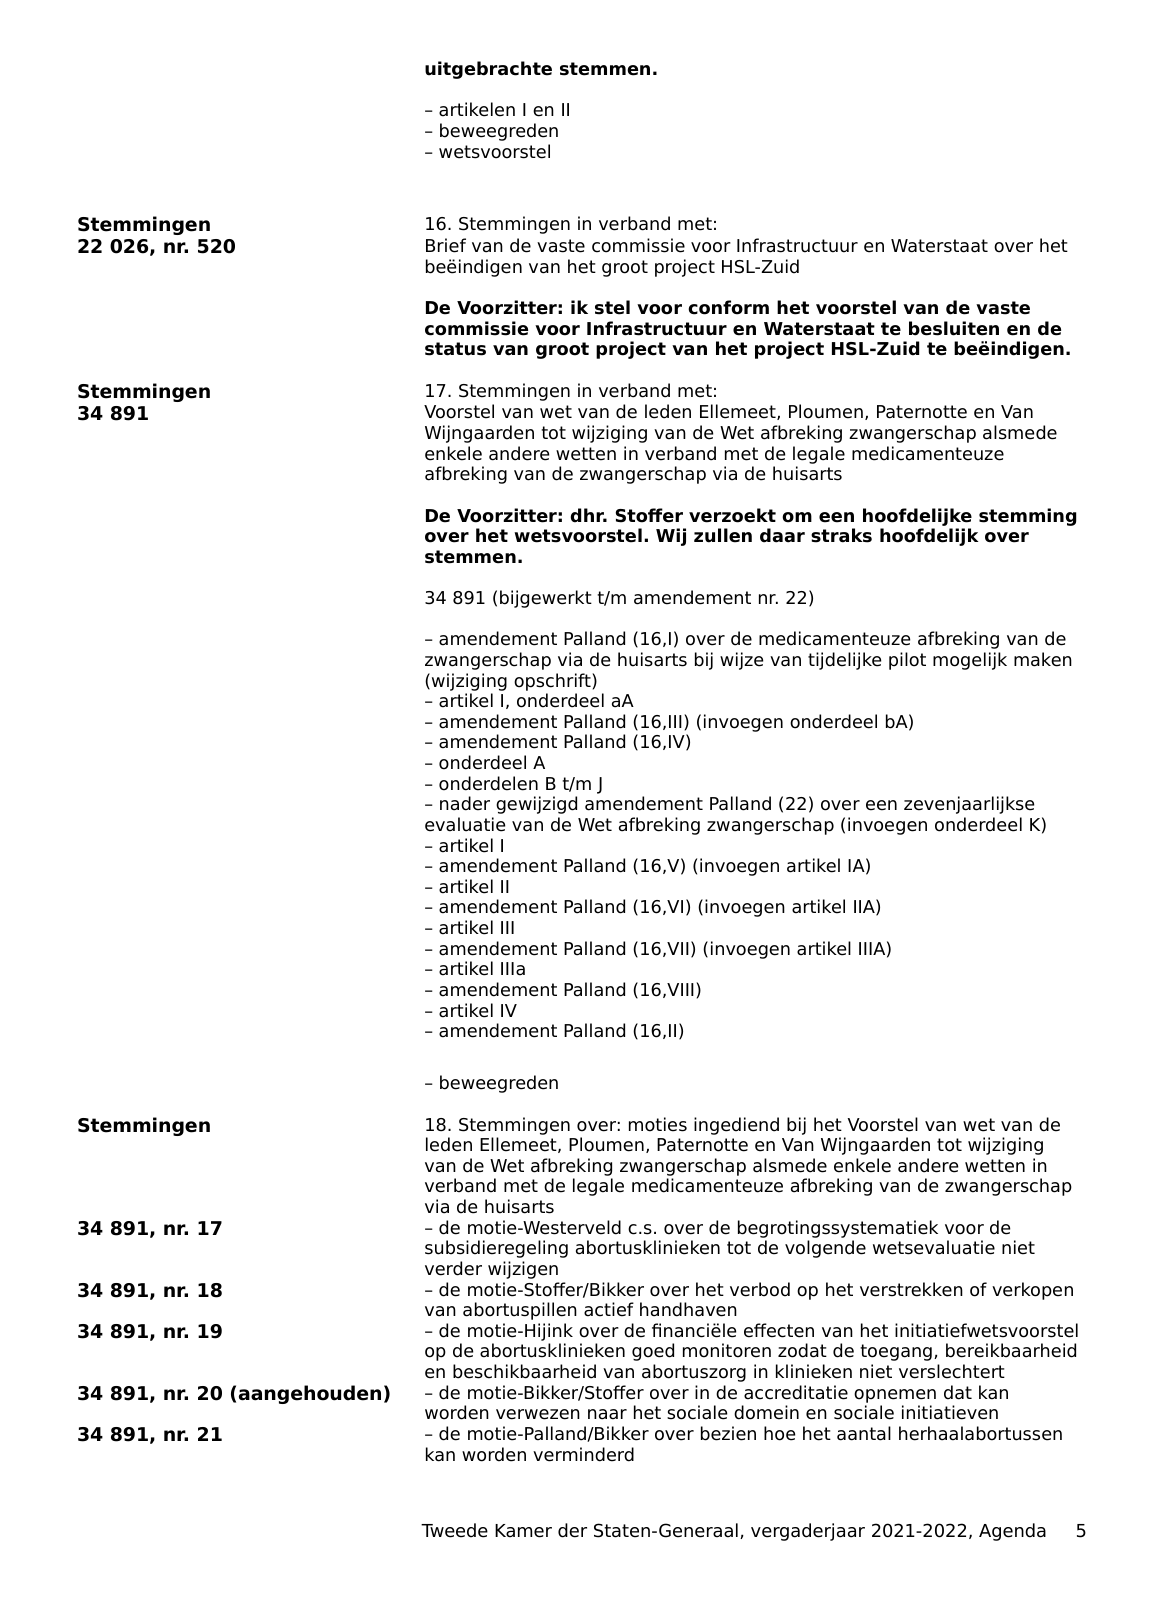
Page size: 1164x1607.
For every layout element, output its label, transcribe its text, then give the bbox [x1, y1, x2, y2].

table_cell [401, 278, 418, 298]
table_cell [401, 506, 418, 567]
table_cell Brief van de vaste commissie voor Infrastructuur en Waterstaat over het beëindigen van het groot project HSL-Zuid [418, 236, 1087, 277]
table_cell [77, 121, 401, 142]
table_cell [401, 794, 418, 836]
table_cell – de motie-Bikker/Stoffer over in de accreditatie opnemen dat kan worden verwezen naar het sociale domein en sociale initiatieven [418, 1383, 1087, 1424]
table_cell [401, 856, 418, 877]
table_cell [77, 59, 401, 80]
table_cell – de motie-Westerveld c.s. over de begrotingssystematiek voor de subsidieregeling abortusklinieken tot de volgende wetsevaluatie niet verder wijzigen [418, 1218, 1087, 1279]
table_cell [401, 298, 418, 360]
table_cell – artikel IV [418, 1001, 1087, 1021]
table_cell [401, 100, 418, 121]
table_cell [401, 360, 418, 381]
table_cell 18. Stemmingen over: moties ingediend bij het Voorstel van wet van de leden Ellemeet, Ploumen, Paternotte en Van Wijngaarden tot wijziging van de Wet afbreking zwangerschap alsmede enkele andere wetten in verband met de legale medicamenteuze afbreking van de zwangerschap via de huisarts [418, 1115, 1087, 1218]
table_cell [77, 80, 401, 100]
table_cell Voorstel van wet van de leden Ellemeet, Ploumen, Paternotte en Van Wijngaarden tot wijziging van de Wet afbreking zwangerschap alsmede enkele andere wetten in verband met de legale medicamenteuze afbreking van de zwangerschap via de huisarts [418, 403, 1087, 485]
table_cell [401, 1321, 418, 1383]
table_cell [401, 142, 418, 162]
table_cell [77, 980, 401, 1001]
table_cell [401, 80, 418, 100]
table_cell [77, 588, 401, 609]
table_cell [401, 121, 418, 142]
table_cell [418, 568, 1087, 588]
table_cell 22 026, nr. 520 [77, 236, 401, 277]
table_cell [77, 1094, 401, 1114]
table_cell [401, 959, 418, 980]
table_cell [418, 80, 1087, 100]
table_cell – artikel III [418, 918, 1087, 939]
table_cell [401, 609, 418, 629]
table_cell [401, 403, 418, 485]
table_cell [77, 100, 401, 121]
table_cell [77, 877, 401, 897]
table_cell [418, 360, 1087, 381]
table_cell 34 891, nr. 18 [77, 1280, 401, 1321]
table_cell [401, 629, 418, 691]
table_cell [401, 939, 418, 959]
table_cell – de motie-Hijink over de financiële effecten van het initiatiefwetsvoorstel op de abortusklinieken goed monitoren zodat de toegang, bereikbaarheid en beschikbaarheid van abortuszorg in klinieken niet verslechtert [418, 1321, 1087, 1383]
table_cell – nader gewijzigd amendement Palland (22) over een zevenjaarlijkse evaluatie van de Wet afbreking zwangerschap (invoegen onderdeel K) [418, 794, 1087, 836]
table_cell – artikel I, onderdeel aA [418, 691, 1087, 712]
table_cell [401, 1021, 418, 1073]
table_cell – amendement Palland (16,IV) [418, 733, 1087, 753]
table_cell – de motie-Stoffer/Bikker over het verbod op het verstrekken of verkopen van abortuspillen actief handhaven [418, 1280, 1087, 1321]
table_cell – beweegreden [418, 121, 1087, 142]
table_cell [401, 1115, 418, 1218]
table_cell – amendement Palland (16,VI) (invoegen artikel IIA) [418, 898, 1087, 918]
table_cell – onderdelen B t/m J [418, 774, 1087, 794]
table_cell [401, 877, 418, 897]
table_cell – amendement Palland (16,I) over de medicamenteuze afbreking van de zwangerschap via de huisarts bij wijze van tijdelijke pilot mogelijk maken (wijziging opschrift) [418, 629, 1087, 691]
table_cell 34 891 [77, 403, 401, 485]
table_cell uitgebrachte stemmen. [418, 59, 1087, 80]
table_cell Stemmingen [77, 1115, 401, 1218]
table_cell [401, 588, 418, 609]
table_cell – artikelen I en II [418, 100, 1087, 121]
table_cell [77, 794, 401, 836]
table_cell [77, 568, 401, 588]
table_cell [418, 278, 1087, 298]
table_cell [401, 568, 418, 588]
table_cell [77, 485, 401, 506]
table_cell [77, 753, 401, 774]
table_cell [77, 1073, 401, 1094]
table_cell 34 891, nr. 20 (aangehouden) [77, 1383, 401, 1424]
table_cell [401, 1001, 418, 1021]
table_cell [401, 214, 418, 236]
table_cell [77, 360, 401, 381]
table_cell [77, 609, 401, 629]
table_cell – amendement Palland (16,II) [418, 1021, 1081, 1073]
table_cell [77, 298, 401, 360]
table_cell [401, 733, 418, 753]
table_cell 16. Stemmingen in verband met: [418, 214, 1087, 236]
table_cell De Voorzitter: dhr. Stoffer verzoekt om een hoofdelijke stemming over het wetsvoorstel. Wij zullen daar straks hoofdelijk over stemmen. [418, 506, 1087, 567]
table_cell – amendement Palland (16,III) (invoegen onderdeel bA) [418, 712, 1087, 732]
table_cell [401, 1424, 418, 1465]
table_cell [401, 918, 418, 939]
table_cell [418, 609, 1087, 629]
table_cell [77, 1021, 401, 1073]
table_cell – artikel II [418, 877, 1087, 897]
table_cell [401, 1218, 418, 1279]
table_cell – artikel IIIa [418, 959, 1087, 980]
table_cell [401, 1280, 418, 1321]
table_cell [401, 980, 418, 1001]
table_cell – onderdeel A [418, 753, 1087, 774]
table_cell [401, 1383, 418, 1424]
table_cell – wetsvoorstel [418, 142, 1087, 162]
table_cell [418, 162, 1081, 214]
table_cell [401, 59, 418, 80]
table_cell [401, 381, 418, 402]
table_cell [77, 836, 401, 856]
table_cell – beweegreden [418, 1073, 1087, 1094]
table_cell 34 891, nr. 17 [77, 1218, 401, 1279]
table_cell [401, 1073, 418, 1094]
table_cell [418, 485, 1087, 506]
table_cell [401, 691, 418, 712]
table_cell [77, 774, 401, 794]
table_cell [401, 898, 418, 918]
table_cell [401, 753, 418, 774]
table_cell – amendement Palland (16,V) (invoegen artikel IA) [418, 856, 1087, 877]
table_cell [77, 733, 401, 753]
table_cell [401, 712, 418, 732]
table_cell De Voorzitter: ik stel voor conform het voorstel van de vaste commissie voor Infrastructuur en Waterstaat te besluiten en de status van groot project van het project HSL-Zuid te beëindigen. [418, 298, 1087, 360]
table_cell [401, 162, 418, 214]
table_cell [77, 278, 401, 298]
table_cell [77, 918, 401, 939]
table_cell [77, 162, 401, 214]
table_cell 34 891, nr. 21 [77, 1424, 401, 1465]
table_cell [418, 1094, 1087, 1114]
table_cell – amendement Palland (16,VIII) [418, 980, 1087, 1001]
table_cell – de motie-Palland/Bikker over bezien hoe het aantal herhaalabortussen kan worden verminderd [418, 1424, 1087, 1465]
table_cell [77, 856, 401, 877]
table_cell [401, 836, 418, 856]
table_cell [77, 1001, 401, 1021]
table_cell – amendement Palland (16,VII) (invoegen artikel IIIA) [418, 939, 1087, 959]
table_cell [77, 939, 401, 959]
table_cell [401, 1094, 418, 1114]
table_cell [77, 691, 401, 712]
table_cell Stemmingen [77, 214, 401, 236]
table_cell [77, 898, 401, 918]
table_cell [401, 485, 418, 506]
table_cell Stemmingen [77, 381, 401, 402]
table_cell – artikel I [418, 836, 1087, 856]
table_cell [401, 236, 418, 277]
table_cell 34 891 (bijgewerkt t/m amendement nr. 22) [418, 588, 1087, 609]
table_cell [77, 712, 401, 732]
table_cell [401, 774, 418, 794]
table_cell 34 891, nr. 19 [77, 1321, 401, 1383]
table_cell 17. Stemmingen in verband met: [418, 381, 1087, 402]
table_cell [77, 959, 401, 980]
table_cell [77, 629, 401, 691]
table_cell [77, 142, 401, 162]
table_cell [77, 506, 401, 567]
